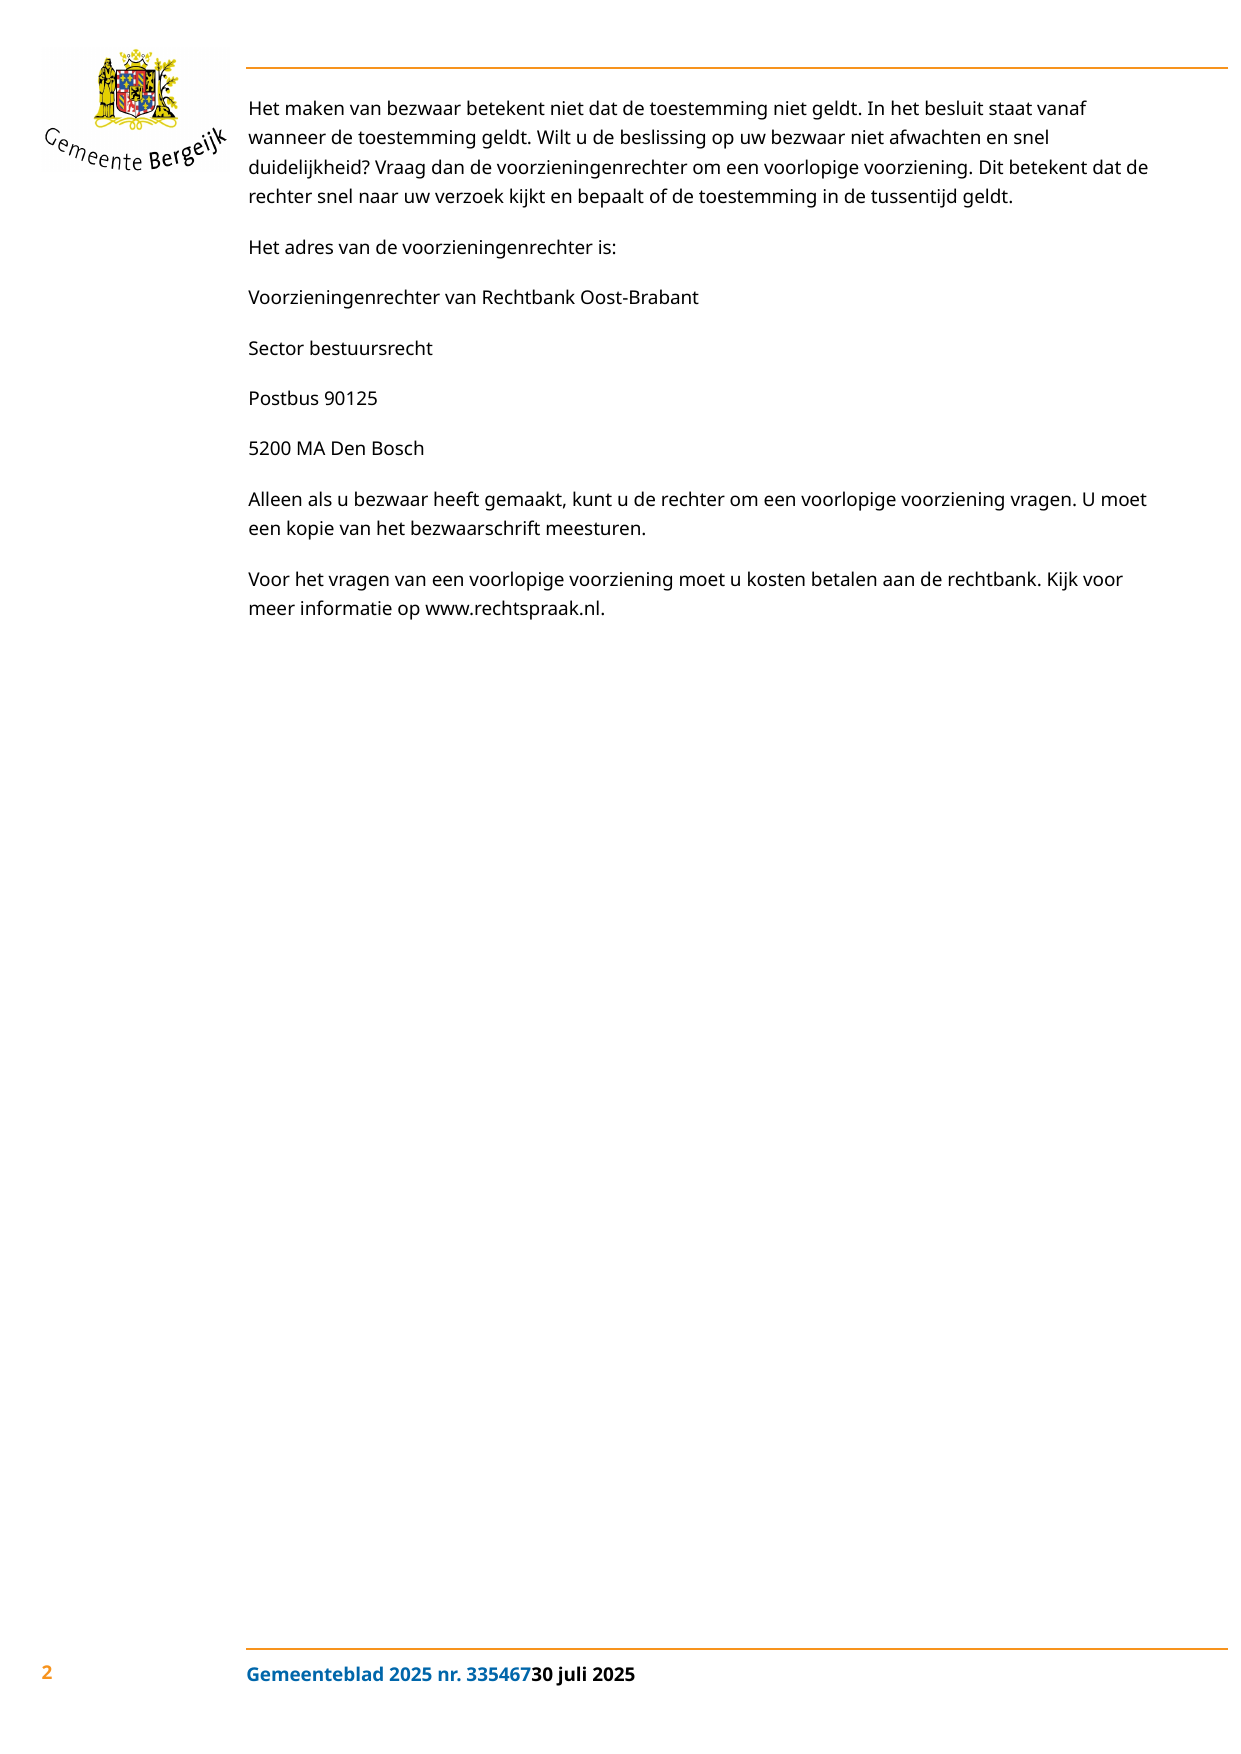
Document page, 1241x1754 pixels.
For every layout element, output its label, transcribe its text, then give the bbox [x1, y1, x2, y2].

text Voor het vragen van een voorlopige voorziening moet u kosten betalen aan de rechtbank. Kijk voor meer informatie op www.rechtspraak.nl. [248, 566, 1152, 621]
text 5200 MA Den Bosch [248, 436, 1152, 461]
text Het adres van de voorzieningenrechter is: [248, 234, 1152, 260]
text Het maken van bezwaar betekent niet dat de toestemming niet geldt. In het besluit staat vanaf wanneer de toestemming geldt. Wilt u de beslissing op uw bezwaar niet afwachten en snel duidelijkheid? Vraag dan de voorzieningenrechter om een voorlopige voorziening. Dit betekent dat de rechter snel naar uw verzoek kijkt en bepaalt of de toestemming in de tussentijd geldt. [248, 95, 1152, 209]
text Sector bestuursrecht [248, 335, 1152, 361]
picture [41, 47, 231, 172]
text Postbus 90125 [248, 385, 1152, 411]
text Alleen als u bezwaar heeft gemaakt, kunt u de rechter om een voorlopige voorziening vragen. U moet een kopie van het bezwaarschrift meesturen. [248, 486, 1152, 541]
text Voorzieningenrechter van Rechtbank Oost-Brabant [248, 284, 1152, 310]
